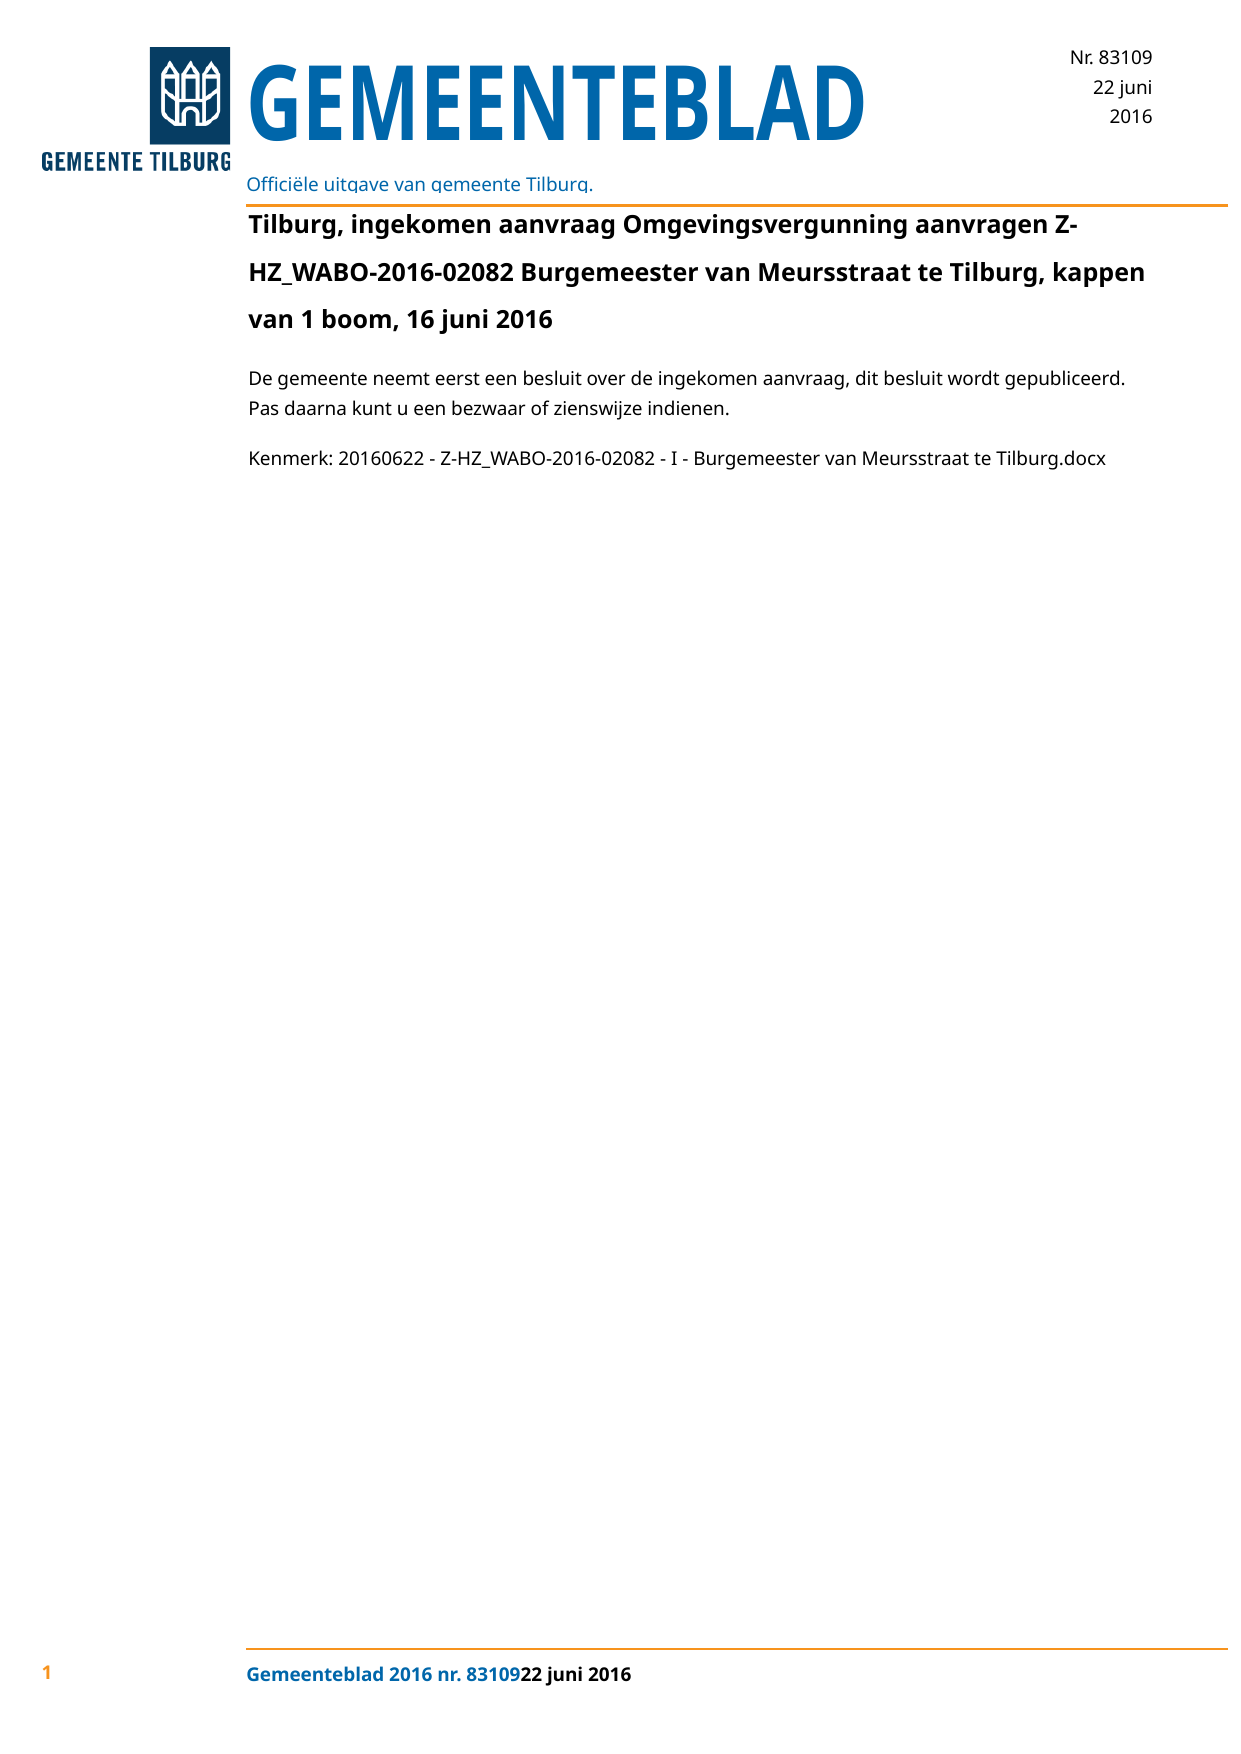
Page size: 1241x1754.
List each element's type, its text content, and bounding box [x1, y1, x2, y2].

text De gemeente neemt eerst een besluit over de ingekomen aanvraag, dit besluit wordt gepubliceerd. Pas daarna kunt u een bezwaar of zienswijze indienen. [248, 366, 1152, 421]
picture [41, 47, 231, 172]
text Tilburg, ingekomen aanvraag Omgevingsvergunning aanvragen Z-HZ_WABO-2016-02082 Burgemeester van Meursstraat te Tilburg, kappen van 1 boom, 16 juni 2016 [248, 207, 1152, 336]
text Kenmerk: 20160622 - Z-HZ_WABO-2016-02082 - I - Burgemeester van Meursstraat te Tilburg.docx [248, 446, 1152, 471]
